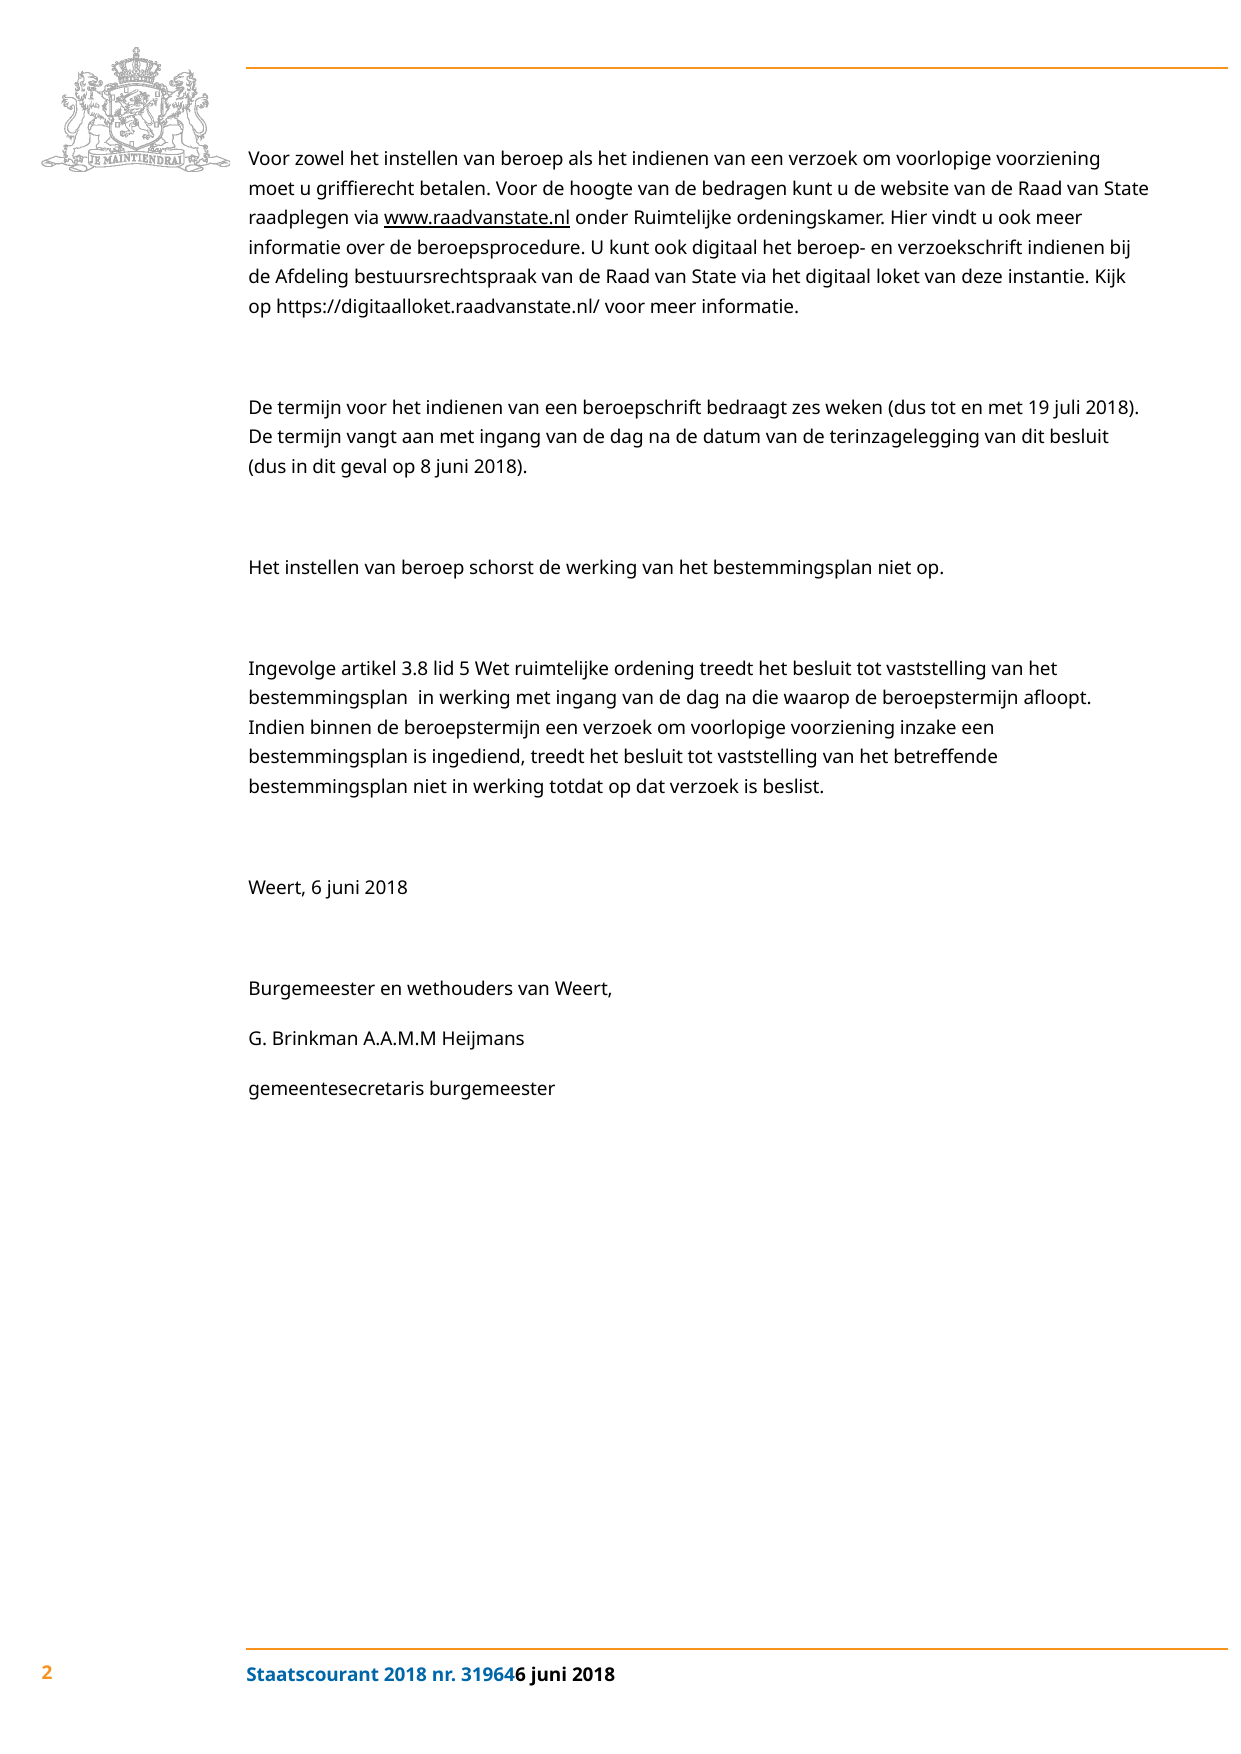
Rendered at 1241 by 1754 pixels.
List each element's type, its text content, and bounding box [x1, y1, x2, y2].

text Burgemeester en wethouders van Weert, [248, 975, 1152, 1001]
text Het instellen van beroep schorst de werking van het bestemmingsplan niet op. [248, 554, 1152, 580]
text G. Brinkman A.A.M.M Heijmans [248, 1025, 1152, 1051]
text gemeentesecretaris burgemeester [248, 1076, 1152, 1101]
text Weert, 6 juni 2018 [248, 874, 1152, 900]
text Voor zowel het instellen van beroep als het indienen van een verzoek om voorlopige voorziening moet u griffierecht betalen. Voor de hoogte van de bedragen kunt u de website van de Raad van State raadplegen via www.raadvanstate.nl onder Ruimtelijke ordeningskamer. Hier vindt u ook meer informatie over de beroepsprocedure. U kunt ook digitaal het beroep- en verzoekschrift indienen bij de Afdeling bestuursrechtspraak van de Raad van State via het digitaal loket van deze instantie. Kijk op https://digitaalloket.raadvanstate.nl/ voor meer informatie. [248, 145, 1152, 319]
text Ingevolge artikel 3.8 lid 5 Wet ruimtelijke ordening treedt het besluit tot vaststelling van het bestemmingsplan in werking met ingang van de dag na die waarop de beroepstermijn afloopt. Indien binnen de beroepstermijn een verzoek om voorlopige voorziening inzake een bestemmingsplan is ingediend, treedt het besluit tot vaststelling van het betreffende bestemmingsplan niet in werking totdat op dat verzoek is beslist. [248, 655, 1152, 799]
picture [41, 47, 231, 172]
text De termijn voor het indienen van een beroepschrift bedraagt zes weken (dus tot en met 19 juli 2018). De termijn vangt aan met ingang van de dag na de datum van de terinzagelegging van dit besluit (dus in dit geval op 8 juni 2018). [248, 394, 1152, 479]
